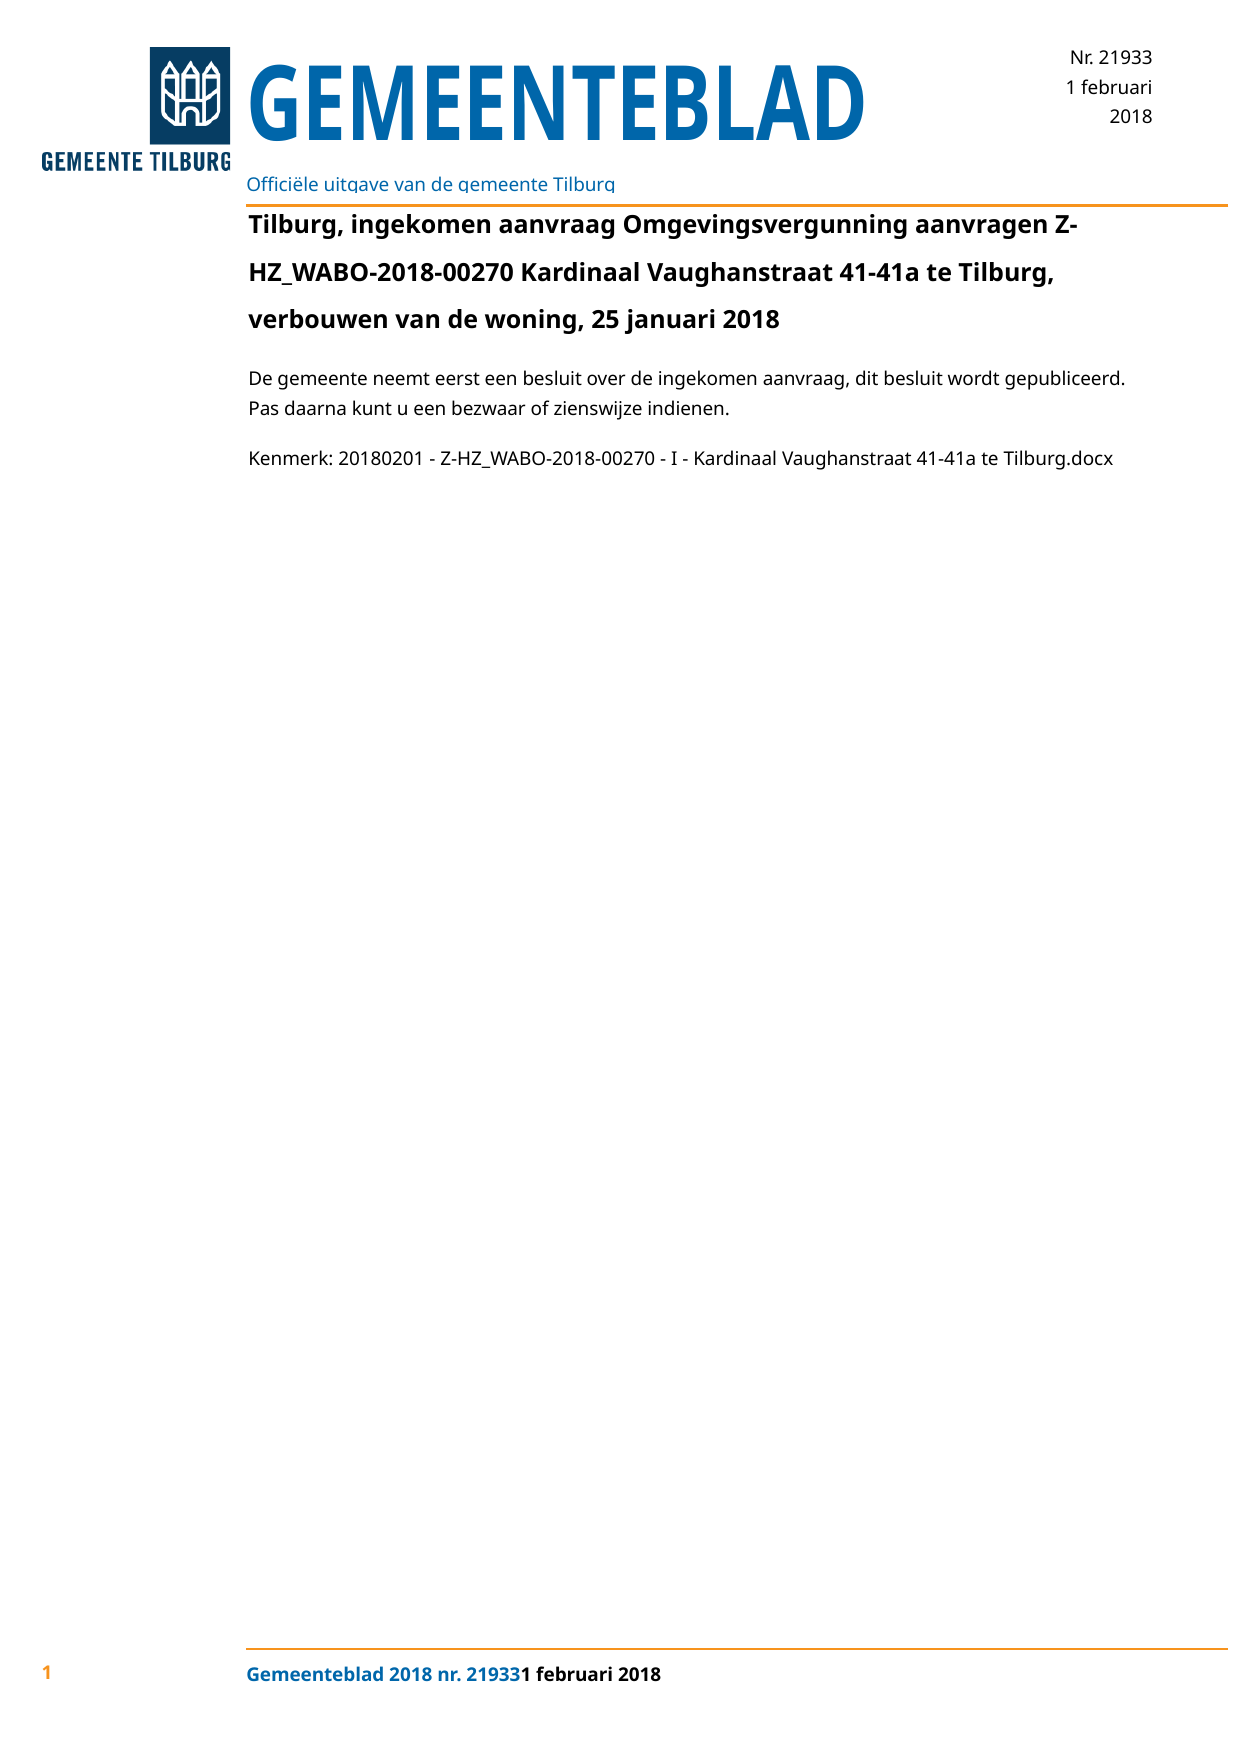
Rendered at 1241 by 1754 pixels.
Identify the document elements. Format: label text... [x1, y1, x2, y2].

text De gemeente neemt eerst een besluit over de ingekomen aanvraag, dit besluit wordt gepubliceerd. Pas daarna kunt u een bezwaar of zienswijze indienen. [248, 366, 1152, 421]
text Kenmerk: 20180201 - Z-HZ_WABO-2018-00270 - I - Kardinaal Vaughanstraat 41-41a te Tilburg.docx [248, 446, 1152, 471]
text Tilburg, ingekomen aanvraag Omgevingsvergunning aanvragen Z-HZ_WABO-2018-00270 Kardinaal Vaughanstraat 41-41a te Tilburg, verbouwen van de woning, 25 januari 2018 [248, 207, 1152, 336]
picture [41, 47, 231, 172]
